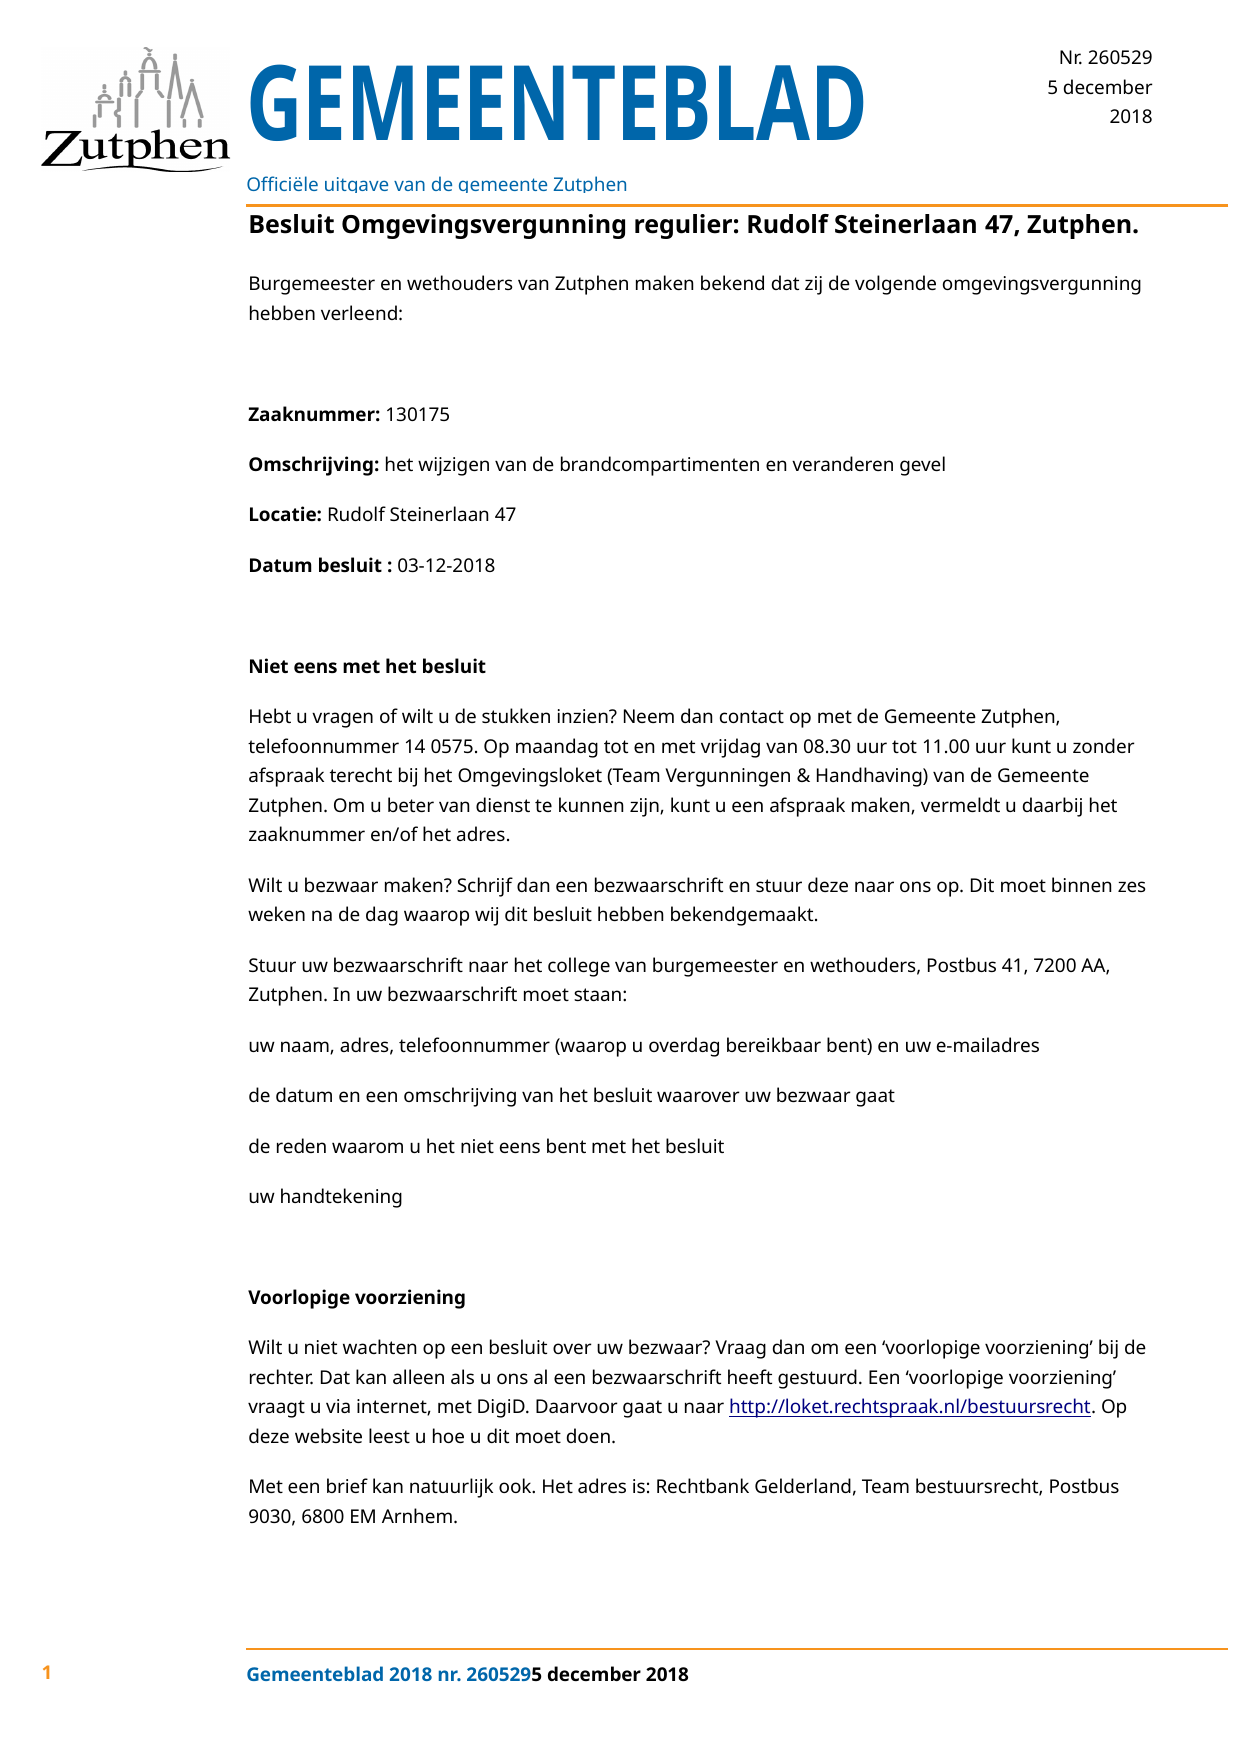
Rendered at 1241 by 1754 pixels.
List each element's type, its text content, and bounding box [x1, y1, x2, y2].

picture [41, 47, 231, 172]
text de reden waarom u het niet eens bent met het besluit [248, 1133, 1152, 1158]
text Stuur uw bezwaarschrift naar het college van burgemeester en wethouders, Postbus 41, 7200 AA, Zutphen. In uw bezwaarschrift moet staan: [248, 952, 1152, 1007]
text Locatie: Rudolf Steinerlaan 47 [248, 502, 1152, 527]
text Datum besluit : 03-12-2018 [248, 552, 1152, 578]
text uw naam, adres, telefoonnummer (waarop u overdag bereikbaar bent) en uw e-mailadres [248, 1032, 1152, 1058]
text Wilt u bezwaar maken? Schrijf dan een bezwaarschrift en stuur deze naar ons op. Dit moet binnen zes weken na de dag waarop wij dit besluit hebben bekendgemaakt. [248, 872, 1152, 927]
text Omschrijving: het wijzigen van de brandcompartimenten en veranderen gevel [248, 451, 1152, 477]
text uw handtekening [248, 1183, 1152, 1209]
text Voorlopige voorziening [248, 1284, 1152, 1310]
text Hebt u vragen of wilt u de stukken inzien? Neem dan contact op met de Gemeente Zutphen, telefoonnummer 14 0575. Op maandag tot en met vrijdag van 08.30 uur tot 11.00 uur kunt u zonder afspraak terecht bij het Omgevingsloket (Team Vergunningen & Handhaving) van de Gemeente Zutphen. Om u beter van dienst te kunnen zijn, kunt u een afspraak maken, vermeldt u daarbij het zaaknummer en/of het adres. [248, 703, 1152, 847]
text Niet eens met het besluit [248, 653, 1152, 678]
text Wilt u niet wachten op een besluit over uw bezwaar? Vraag dan om een ‘voorlopige voorziening’ bij de rechter. Dat kan alleen als u ons al een bezwaarschrift heeft gestuurd. Een ‘voorlopige voorziening’ vraagt u via internet, met DigiD. Daarvoor gaat u naar http://loket.rechtspraak.nl/bestuursrecht. Op deze website leest u hoe u dit moet doen. [248, 1334, 1152, 1449]
text Met een brief kan natuurlijk ook. Het adres is: Rechtbank Gelderland, Team bestuursrecht, Postbus 9030, 6800 EM Arnhem. [248, 1474, 1152, 1529]
text Besluit Omgevingsvergunning regulier: Rudolf Steinerlaan 47, Zutphen. [248, 207, 1152, 241]
text de datum en een omschrijving van het besluit waarover uw bezwaar gaat [248, 1082, 1152, 1108]
text Zaaknummer: 130175 [248, 401, 1152, 426]
text Burgemeester en wethouders van Zutphen maken bekend dat zij de volgende omgevingsvergunning hebben verleend: [248, 270, 1152, 326]
